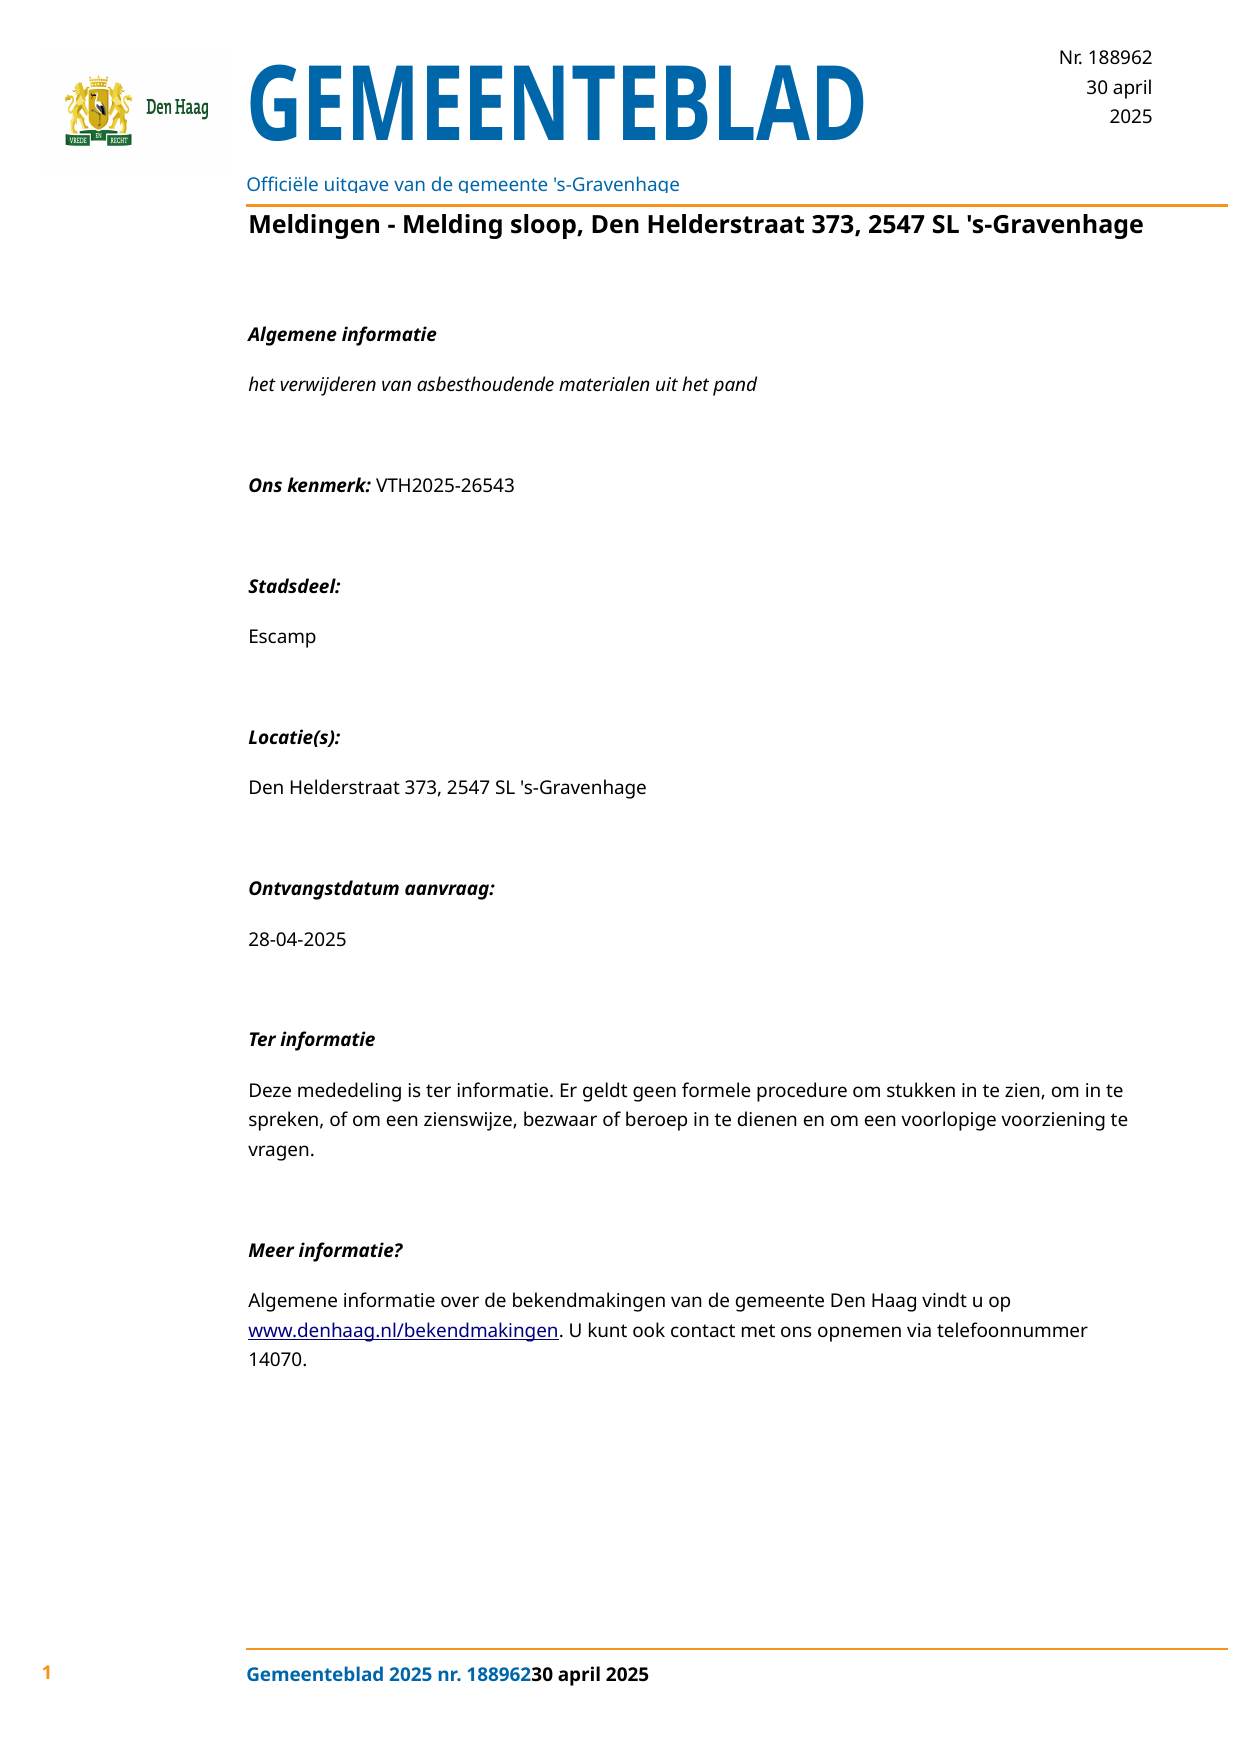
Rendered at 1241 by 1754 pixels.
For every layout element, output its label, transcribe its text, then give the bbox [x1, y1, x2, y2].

picture [41, 47, 231, 172]
text Ontvangstdatum aanvraag: [248, 875, 1152, 901]
text Ter informatie [248, 1027, 1152, 1052]
text Locatie(s): [248, 724, 1152, 750]
text Escamp [248, 623, 1152, 649]
text Den Helderstraat 373, 2547 SL 's-Gravenhage [248, 774, 1152, 800]
text Meldingen - Melding sloop, Den Helderstraat 373, 2547 SL 's-Gravenhage [248, 207, 1152, 241]
text Meer informatie? [248, 1237, 1152, 1263]
text Ons kenmerk: VTH2025-26543 [248, 472, 1152, 498]
text Stadsdeel: [248, 573, 1152, 598]
text Deze mededeling is ter informatie. Er geldt geen formele procedure om stukken in te zien, om in te spreken, of om een zienswijze, bezwaar of beroep in te dienen en om een voorlopige voorziening te vragen. [248, 1077, 1152, 1162]
text Algemene informatie over de bekendmakingen van de gemeente Den Haag vindt u op www.denhaag.nl/bekendmakingen. U kunt ook contact met ons opnemen via telefoonnummer 14070. [248, 1287, 1152, 1372]
text 28-04-2025 [248, 926, 1152, 951]
text Algemene informatie [248, 321, 1152, 346]
text het verwijderen van asbesthoudende materialen uit het pand [248, 371, 1152, 397]
